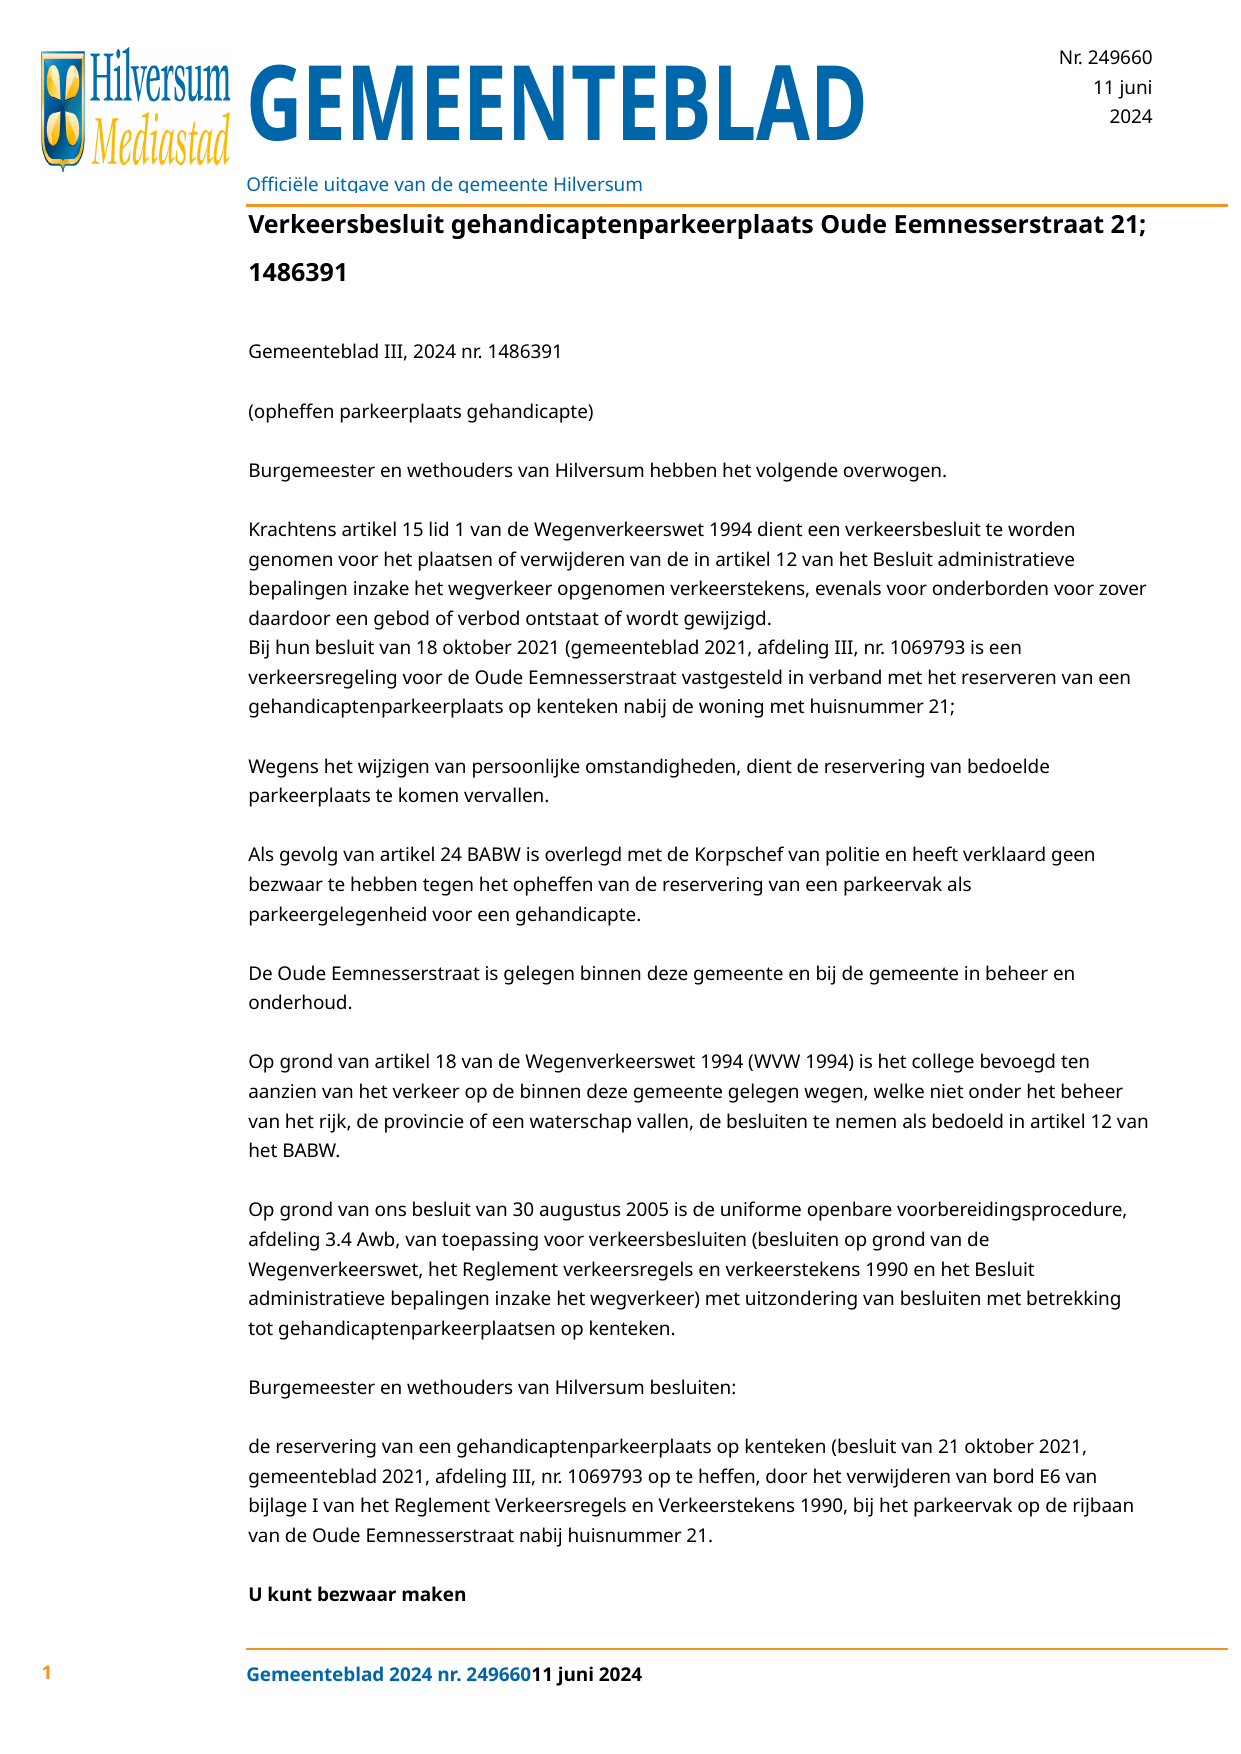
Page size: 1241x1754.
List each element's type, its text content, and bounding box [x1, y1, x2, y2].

text Burgemeester en wethouders van Hilversum hebben het volgende overwogen. [248, 457, 1152, 483]
text Gemeenteblad III, 2024 nr. 1486391 [248, 339, 1152, 364]
text Wegens het wijzigen van persoonlijke omstandigheden, dient de reservering van bedoelde parkeerplaats te komen vervallen. [248, 753, 1152, 808]
picture [41, 47, 231, 172]
text U kunt bezwaar maken [248, 1581, 1152, 1607]
text Op grond van ons besluit van 30 augustus 2005 is de uniforme openbare voorbereidingsprocedure, afdeling 3.4 Awb, van toepassing voor verkeersbesluiten (besluiten op grond van de Wegenverkeerswet, het Reglement verkeersregels en verkeerstekens 1990 en het Besluit administratieve bepalingen inzake het wegverkeer) met uitzondering van besluiten met betrekking tot gehandicaptenparkeerplaatsen op kenteken. [248, 1197, 1152, 1341]
text Burgemeester en wethouders van Hilversum besluiten: [248, 1374, 1152, 1400]
text Op grond van artikel 18 van de Wegenverkeerswet 1994 (WVW 1994) is het college bevoegd ten aanzien van het verkeer op de binnen deze gemeente gelegen wegen, welke niet onder het beheer van het rijk, de provincie of een waterschap vallen, de besluiten te nemen als bedoeld in artikel 12 van het BABW. [248, 1049, 1152, 1163]
text De Oude Eemnesserstraat is gelegen binnen deze gemeente en bij de gemeente in beheer en onderhoud. [248, 960, 1152, 1015]
text Als gevolg van artikel 24 BABW is overlegd met de Korpschef van politie en heeft verklaard geen bezwaar te hebben tegen het opheffen van de reservering van een parkeervak als parkeergelegenheid voor een gehandicapte. [248, 842, 1152, 926]
text Verkeersbesluit gehandicaptenparkeerplaats Oude Eemnesserstraat 21; 1486391 [248, 207, 1152, 288]
text (opheffen parkeerplaats gehandicapte) [248, 398, 1152, 423]
text de reservering van een gehandicaptenparkeerplaats op kenteken (besluit van 21 oktober 2021, gemeenteblad 2021, afdeling III, nr. 1069793 op te heffen, door het verwijderen van bord E6 van bijlage I van het Reglement Verkeersregels en Verkeerstekens 1990, bij het parkeervak op de rijbaan van de Oude Eemnesserstraat nabij huisnummer 21. [248, 1433, 1152, 1548]
text Bij hun besluit van 18 oktober 2021 (gemeenteblad 2021, afdeling III, nr. 1069793 is een verkeersregeling voor de Oude Eemnesserstraat vastgesteld in verband met het reserveren van een gehandicaptenparkeerplaats op kenteken nabij de woning met huisnummer 21; [248, 634, 1152, 719]
text Krachtens artikel 15 lid 1 van de Wegenverkeerswet 1994 dient een verkeersbesluit te worden genomen voor het plaatsen of verwijderen van de in artikel 12 van het Besluit administratieve bepalingen inzake het wegverkeer opgenomen verkeerstekens, evenals voor onderborden voor zover daardoor een gebod of verbod ontstaat of wordt gewijzigd. [248, 516, 1152, 631]
